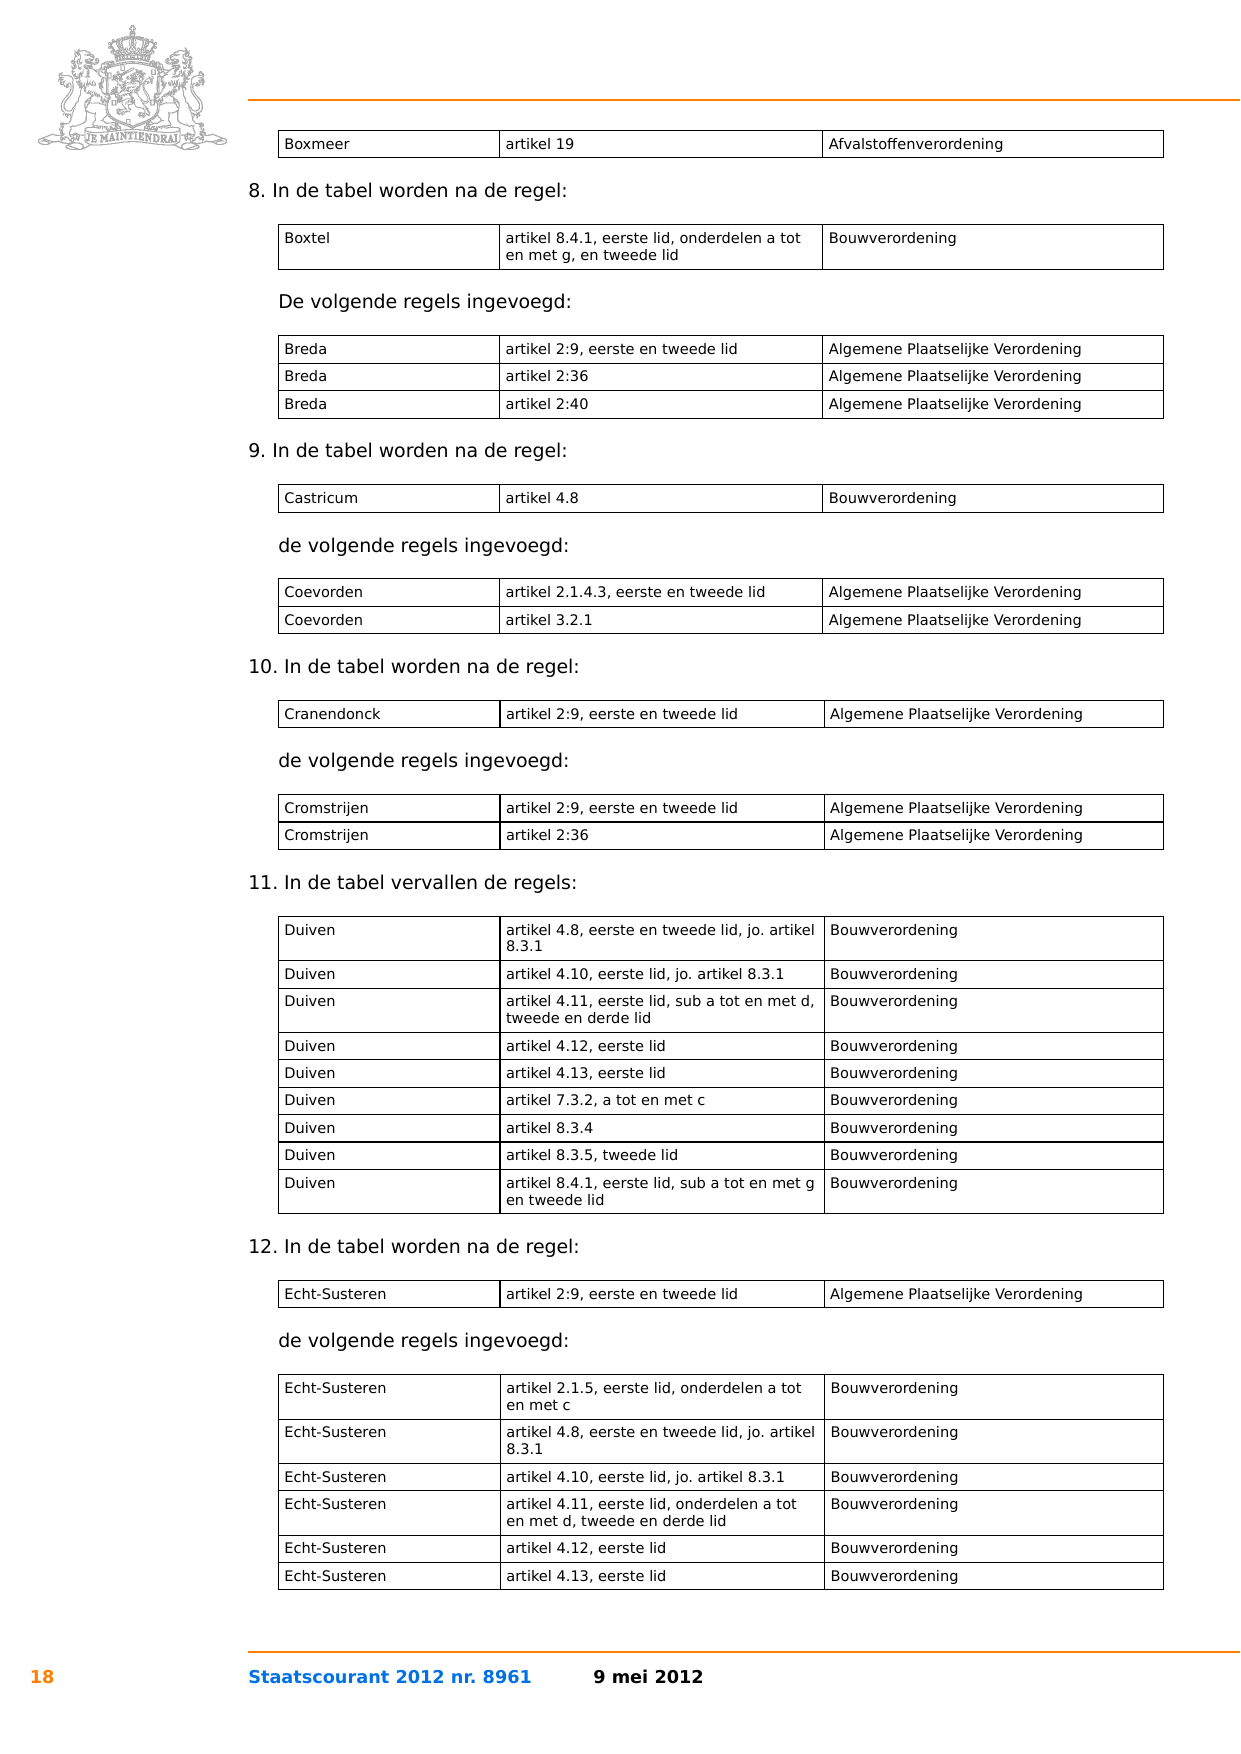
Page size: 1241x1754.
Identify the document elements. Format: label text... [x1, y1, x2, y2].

table_header Algemene Plaatselijke Verordening [825, 795, 1163, 821]
text De volgende regels ingevoegd: [278, 291, 1163, 313]
text de volgende regels ingevoegd: [278, 1330, 1163, 1352]
table_header artikel 19 [500, 131, 822, 157]
table_cell Echt-Susteren [279, 1536, 500, 1562]
table_cell artikel 8.4.1, eerste lid, sub a tot en met g en tweede lid [501, 1170, 824, 1213]
table_header Breda [279, 336, 499, 363]
table_header artikel 2:9, eerste en tweede lid [501, 1281, 824, 1307]
table_cell Echt-Susteren [279, 1563, 500, 1589]
table_header Echt-Susteren [279, 1281, 499, 1307]
table_header Bouwverordening [825, 1375, 1163, 1418]
table_cell Algemene Plaatselijke Verordening [823, 364, 1163, 390]
table_cell Duiven [279, 1115, 499, 1141]
table_cell Duiven [279, 961, 499, 987]
table_cell artikel 3.2.1 [500, 607, 822, 633]
table_cell Bouwverordening [825, 1115, 1163, 1141]
table_cell Bouwverordening [825, 1464, 1163, 1490]
table_header Bouwverordening [823, 225, 1163, 268]
text 9. In de tabel worden na de regel: [248, 440, 1163, 462]
table_cell Bouwverordening [825, 1491, 1163, 1534]
picture [38, 25, 227, 150]
table_cell Bouwverordening [825, 1563, 1163, 1589]
table_header Cranendonck [279, 701, 499, 727]
text 8. In de tabel worden na de regel: [248, 180, 1163, 202]
table_cell artikel 2:36 [501, 823, 824, 849]
table_cell artikel 4.12, eerste lid [501, 1536, 824, 1562]
table_cell Algemene Plaatselijke Verordening [823, 607, 1163, 633]
table_cell artikel 8.3.5, tweede lid [501, 1143, 824, 1169]
table_header Boxmeer [279, 131, 499, 157]
table_cell Bouwverordening [825, 1143, 1163, 1169]
table_cell Duiven [279, 1170, 499, 1213]
table_cell Duiven [279, 1143, 499, 1169]
table_cell Algemene Plaatselijke Verordening [825, 823, 1163, 849]
table_cell Bouwverordening [825, 1088, 1163, 1114]
table_header Cromstrijen [279, 795, 499, 821]
table_header Boxtel [279, 225, 499, 268]
table_header artikel 4.8, eerste en tweede lid, jo. artikel 8.3.1 [501, 917, 824, 960]
table_header artikel 2:9, eerste en tweede lid [501, 701, 824, 727]
text de volgende regels ingevoegd: [278, 534, 1163, 556]
table_header Algemene Plaatselijke Verordening [823, 336, 1163, 363]
table_header artikel 4.8 [500, 485, 822, 512]
table_cell artikel 4.13, eerste lid [501, 1060, 824, 1087]
table_cell Bouwverordening [825, 1060, 1163, 1087]
table_cell artikel 4.10, eerste lid, jo. artikel 8.3.1 [501, 961, 824, 987]
table_header Algemene Plaatselijke Verordening [825, 701, 1163, 727]
table_cell Echt-Susteren [279, 1420, 500, 1463]
table_cell Cromstrijen [279, 823, 499, 849]
table_cell Breda [279, 391, 499, 417]
table_header artikel 8.4.1, eerste lid, onderdelen a tot en met g, en tweede lid [500, 225, 822, 268]
table_header artikel 2:9, eerste en tweede lid [501, 795, 824, 821]
table_cell artikel 8.3.4 [501, 1115, 824, 1141]
table_header Algemene Plaatselijke Verordening [823, 579, 1163, 606]
table_cell artikel 4.11, eerste lid, sub a tot en met d, tweede en derde lid [501, 989, 824, 1032]
text 10. In de tabel worden na de regel: [248, 656, 1163, 678]
table_cell artikel 4.8, eerste en tweede lid, jo. artikel 8.3.1 [501, 1420, 824, 1463]
table_header Coevorden [279, 579, 499, 606]
text 11. In de tabel vervallen de regels: [248, 872, 1163, 894]
table_cell Bouwverordening [825, 1536, 1163, 1562]
table_header Bouwverordening [825, 917, 1163, 960]
table_header artikel 2.1.4.3, eerste en tweede lid [500, 579, 822, 606]
table_cell Bouwverordening [825, 961, 1163, 987]
table_cell Bouwverordening [825, 989, 1163, 1032]
table_header Bouwverordening [823, 485, 1163, 512]
text 12. In de tabel worden na de regel: [248, 1236, 1163, 1258]
table_cell Echt-Susteren [279, 1464, 500, 1490]
table_cell artikel 4.13, eerste lid [501, 1563, 824, 1589]
text de volgende regels ingevoegd: [278, 750, 1163, 772]
table_header Afvalstoffenverordening [823, 131, 1163, 157]
table_cell Coevorden [279, 607, 499, 633]
table_header artikel 2.1.5, eerste lid, onderdelen a tot en met c [501, 1375, 824, 1418]
table_header artikel 2:9, eerste en tweede lid [500, 336, 822, 363]
table_cell Bouwverordening [825, 1420, 1163, 1463]
table_cell Echt-Susteren [279, 1491, 500, 1534]
table_cell Algemene Plaatselijke Verordening [823, 391, 1163, 417]
table_cell artikel 7.3.2, a tot en met c [501, 1088, 824, 1114]
table_cell artikel 2:40 [500, 391, 822, 417]
table_header Algemene Plaatselijke Verordening [825, 1281, 1163, 1307]
table_cell Breda [279, 364, 499, 390]
table_header Castricum [279, 485, 499, 512]
table_cell artikel 4.12, eerste lid [501, 1033, 824, 1059]
table_cell Duiven [279, 989, 499, 1032]
table_cell Duiven [279, 1060, 499, 1087]
table_cell Duiven [279, 1088, 499, 1114]
table_cell artikel 4.11, eerste lid, onderdelen a tot en met d, tweede en derde lid [501, 1491, 824, 1534]
table_cell Duiven [279, 1033, 499, 1059]
table_cell artikel 2:36 [500, 364, 822, 390]
table_header Echt-Susteren [279, 1375, 500, 1418]
table_header Duiven [279, 917, 499, 960]
table_cell Bouwverordening [825, 1033, 1163, 1059]
table_cell artikel 4.10, eerste lid, jo. artikel 8.3.1 [501, 1464, 824, 1490]
table_cell Bouwverordening [825, 1170, 1163, 1213]
